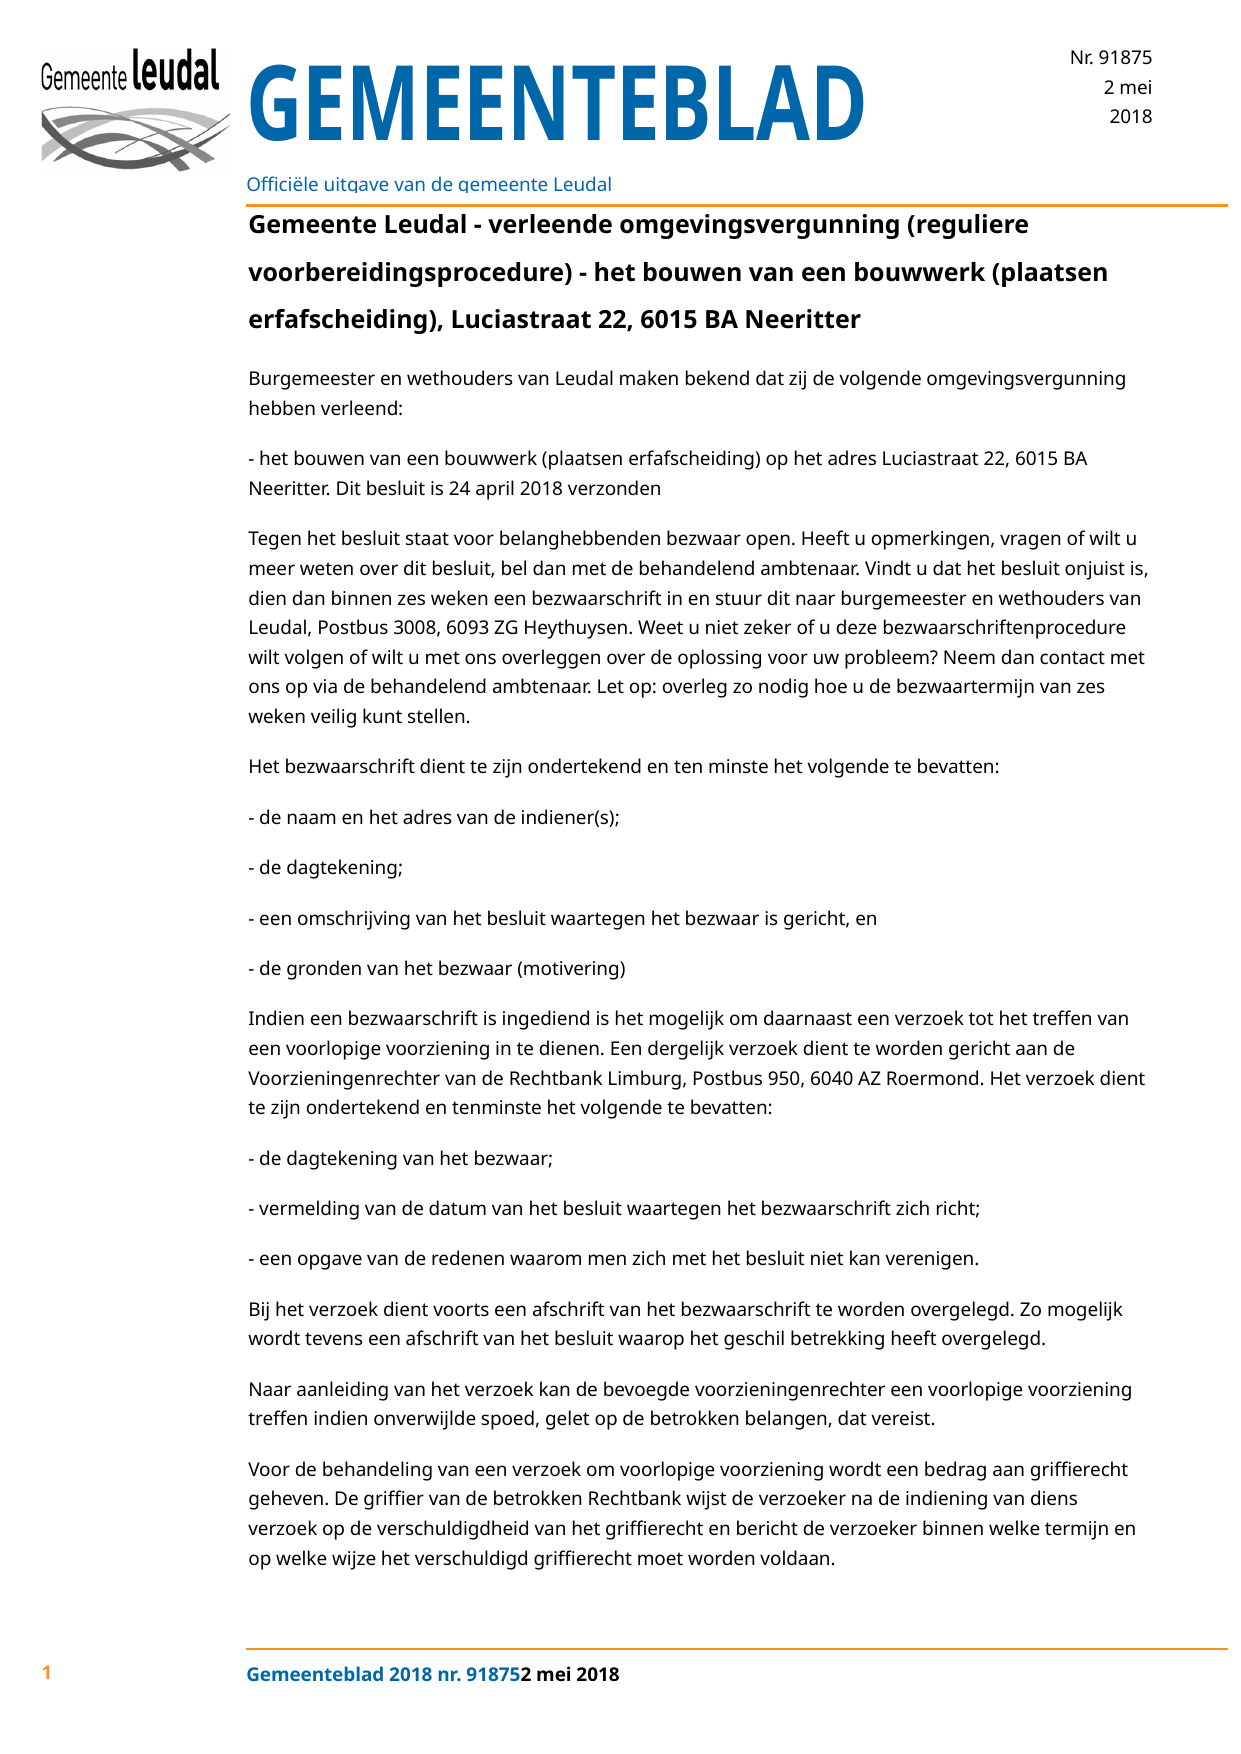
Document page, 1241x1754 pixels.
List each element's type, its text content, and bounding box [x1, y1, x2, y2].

text Tegen het besluit staat voor belanghebbenden bezwaar open. Heeft u opmerkingen, vragen of wilt u meer weten over dit besluit, bel dan met de behandelend ambtenaar. Vindt u dat het besluit onjuist is, dien dan binnen zes weken een bezwaarschrift in en stuur dit naar burgemeester en wethouders van Leudal, Postbus 3008, 6093 ZG Heythuysen. Weet u niet zeker of u deze bezwaarschriftenprocedure wilt volgen of wilt u met ons overleggen over de oplossing voor uw probleem? Neem dan contact met ons op via de behandelend ambtenaar. Let op: overleg zo nodig hoe u de bezwaartermijn van zes weken veilig kunt stellen. [248, 526, 1152, 729]
text - de dagtekening; [248, 854, 1152, 880]
text - de gronden van het bezwaar (motivering) [248, 955, 1152, 981]
text Gemeente Leudal - verleende omgevingsvergunning (reguliere voorbereidingsprocedure) - het bouwen van een bouwwerk (plaatsen erfafscheiding), Luciastraat 22, 6015 BA Neeritter [248, 207, 1152, 336]
text Naar aanleiding van het verzoek kan de bevoegde voorzieningenrechter een voorlopige voorziening treffen indien onverwijlde spoed, gelet op de betrokken belangen, dat vereist. [248, 1376, 1152, 1431]
text - een omschrijving van het besluit waartegen het bezwaar is gericht, en [248, 905, 1152, 930]
text - een opgave van de redenen waarom men zich met het besluit niet kan verenigen. [248, 1246, 1152, 1271]
text Burgemeester en wethouders van Leudal maken bekend dat zij de volgende omgevingsvergunning hebben verleend: [248, 366, 1152, 421]
text - het bouwen van een bouwwerk (plaatsen erfafscheiding) op het adres Luciastraat 22, 6015 BA Neeritter. Dit besluit is 24 april 2018 verzonden [248, 446, 1152, 501]
text - de naam en het adres van de indiener(s); [248, 804, 1152, 829]
picture [41, 47, 231, 172]
text - de dagtekening van het bezwaar; [248, 1145, 1152, 1170]
text Voor de behandeling van een verzoek om voorlopige voorziening wordt een bedrag aan griffierecht geheven. De griffier van de betrokken Rechtbank wijst de verzoeker na de indiening van diens verzoek op de verschuldigdheid van het griffierecht en bericht de verzoeker binnen welke termijn en op welke wijze het verschuldigd griffierecht moet worden voldaan. [248, 1456, 1152, 1570]
text Indien een bezwaarschrift is ingediend is het mogelijk om daarnaast een verzoek tot het treffen van een voorlopige voorziening in te dienen. Een dergelijk verzoek dient te worden gericht aan de Voorzieningenrechter van de Rechtbank Limburg, Postbus 950, 6040 AZ Roermond. Het verzoek dient te zijn ondertekend en tenminste het volgende te bevatten: [248, 1006, 1152, 1120]
text Bij het verzoek dient voorts een afschrift van het bezwaarschrift te worden overgelegd. Zo mogelijk wordt tevens een afschrift van het besluit waarop het geschil betrekking heeft overgelegd. [248, 1296, 1152, 1351]
text Het bezwaarschrift dient te zijn ondertekend en ten minste het volgende te bevatten: [248, 753, 1152, 779]
text - vermelding van de datum van het besluit waartegen het bezwaarschrift zich richt; [248, 1195, 1152, 1221]
